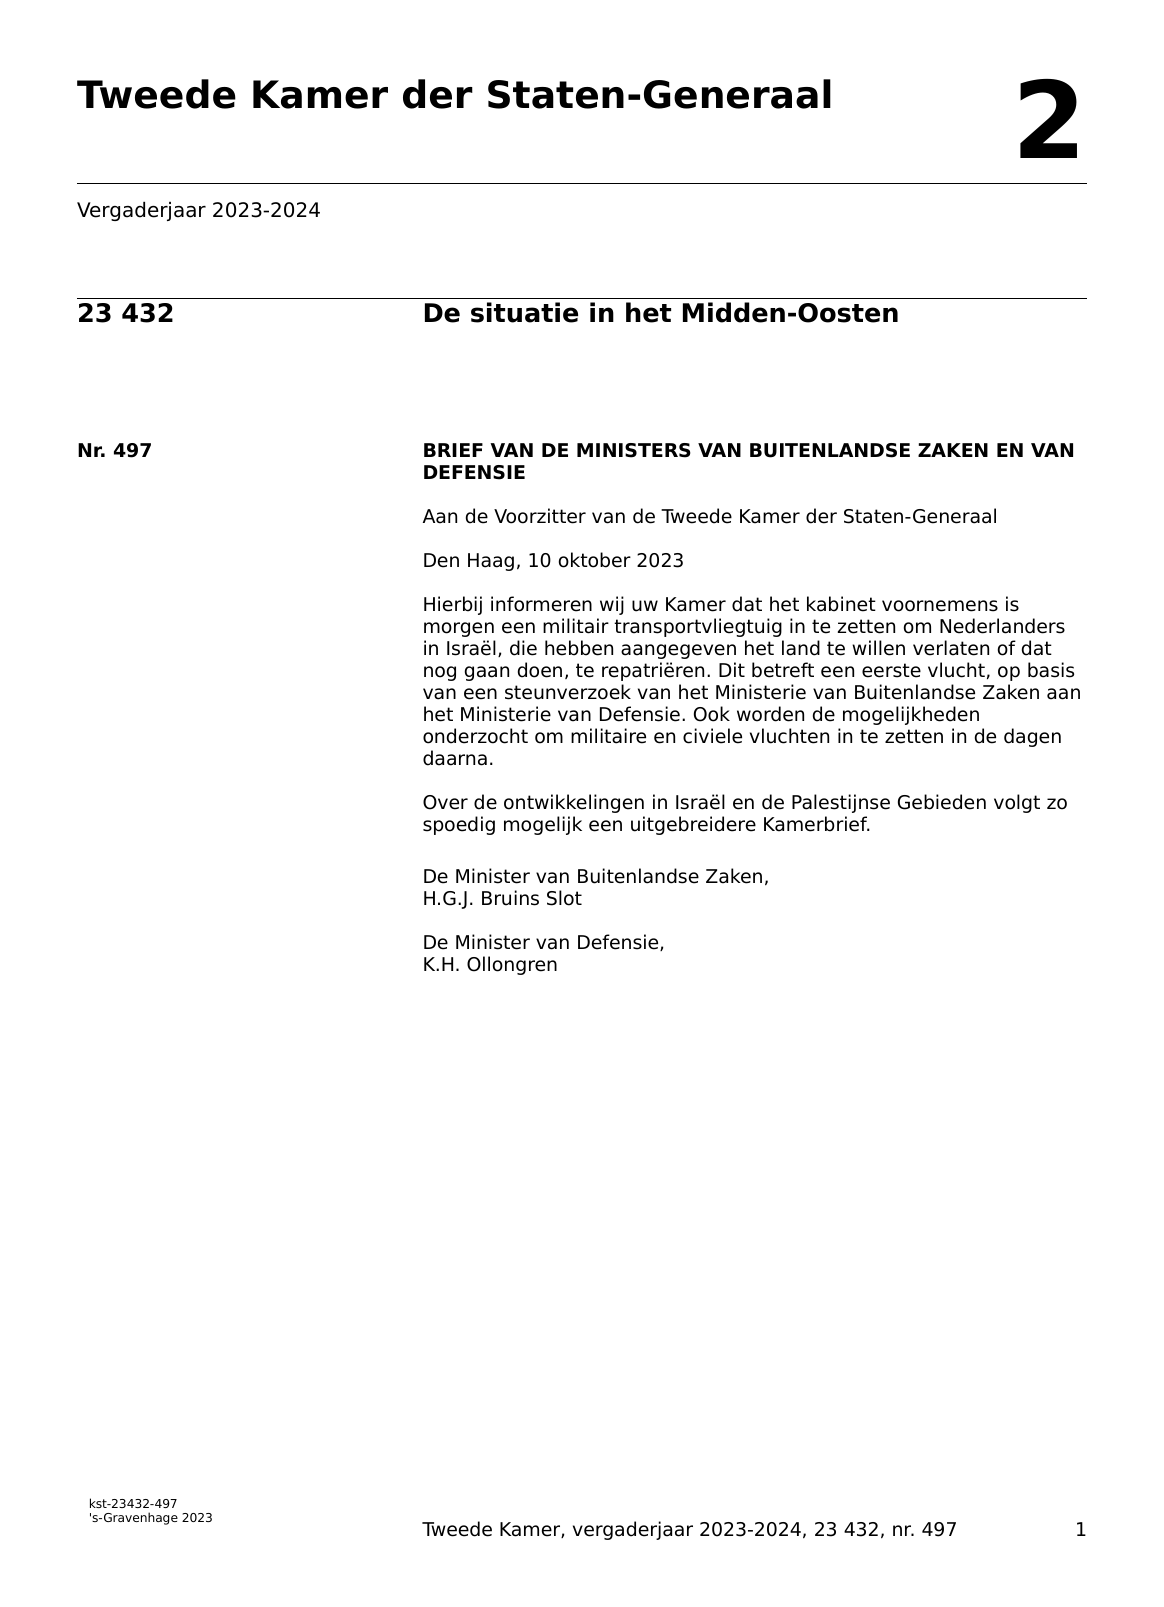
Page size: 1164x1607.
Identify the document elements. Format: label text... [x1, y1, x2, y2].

text Hierbij informeren wij uw Kamer dat het kabinet voornemens is morgen een militair transportvliegtuig in te zetten om Nederlanders in Israël, die hebben aangegeven het land te willen verlaten of dat nog gaan doen, te repatriëren. Dit betreft een eerste vlucht, op basis van een steunverzoek van het Ministerie van Buitenlandse Zaken aan het Ministerie van Defensie. Ook worden de mogelijkheden onderzocht om militaire en civiele vluchten in te zetten in de dagen daarna. [422, 594, 1087, 770]
text De Minister van Buitenlandse Zaken, H.G.J. Bruins Slot [422, 866, 1087, 910]
table_header 2 [886, 59, 1087, 183]
table_cell Vergaderjaar 2023-2024 [77, 184, 1087, 298]
text De Minister van Defensie, K.H. Ollongren [422, 932, 1087, 976]
text Over de ontwikkelingen in Israël en de Palestijnse Gebieden volgt zo spoedig mogelijk een uitgebreidere Kamerbrief. [422, 792, 1087, 836]
subtitle Nr. 497 BRIEF VAN DE MINISTERS VAN BUITENLANDSE ZAKEN EN VAN DEFENSIE [77, 440, 1087, 484]
text 's-Gravenhage 2023 [88, 1511, 323, 1525]
text Den Haag, 10 oktober 2023 [422, 550, 1087, 572]
table_header Tweede Kamer der Staten-Generaal [77, 59, 886, 183]
subtitle 23 432 De situatie in het Midden-Oosten [77, 299, 1087, 329]
text Aan de Voorzitter van de Tweede Kamer der Staten-Generaal [422, 506, 1087, 528]
text kst-23432-497 [88, 1497, 323, 1511]
